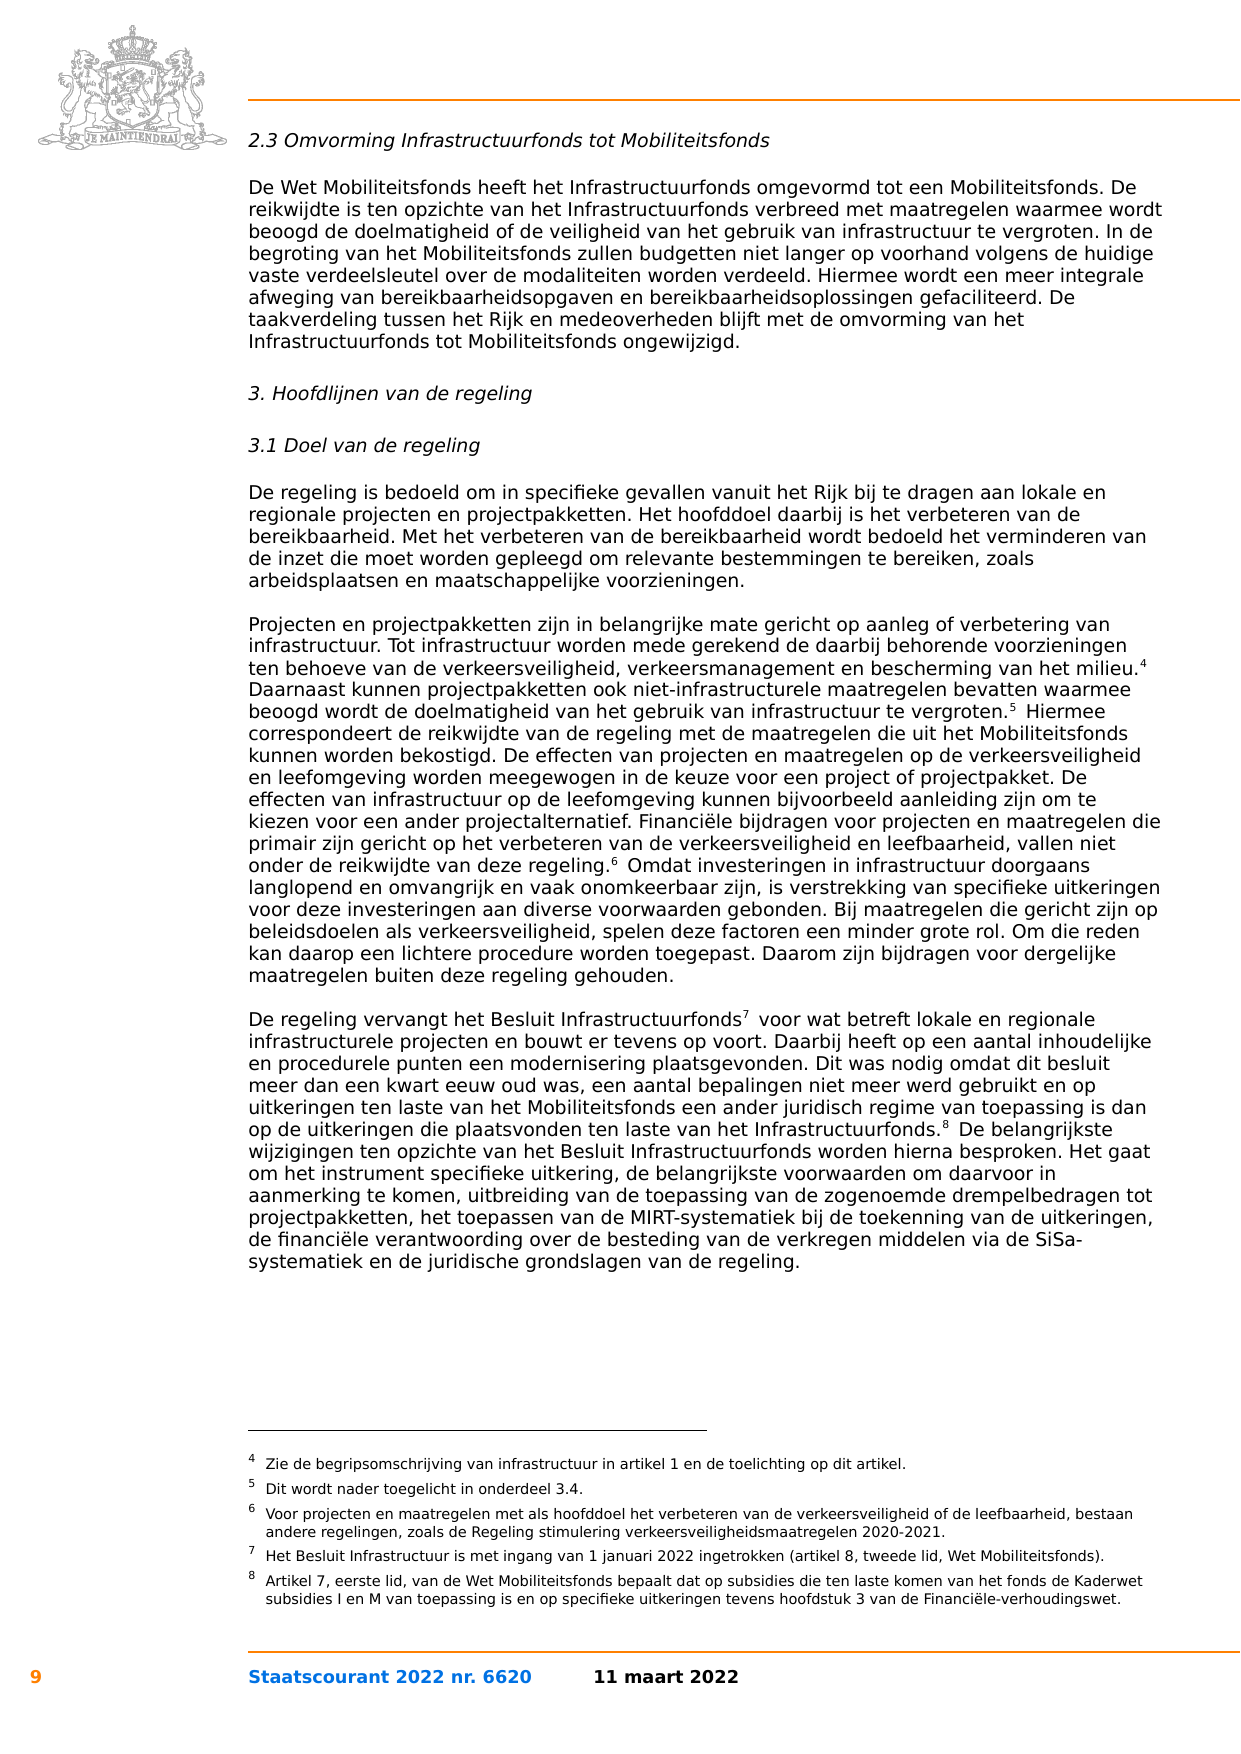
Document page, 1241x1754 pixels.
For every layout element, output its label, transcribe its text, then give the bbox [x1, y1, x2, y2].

subtitle 2.3 Omvorming Infrastructuurfonds tot Mobiliteitsfonds [248, 130, 1163, 152]
text Voor projecten en maatregelen met als hoofddoel het verbeteren van de verkeersveiligheid of de leefbaarheid, bestaan andere regelingen, zoals de Regeling stimulering verkeersveiligheidsmaatregelen 2020-2021. [248, 1502, 1163, 1541]
text Zie de begripsomschrijving van infrastructuur in artikel 1 en de toelichting op dit artikel. [248, 1452, 1163, 1474]
picture [38, 25, 227, 150]
text De Wet Mobiliteitsfonds heeft het Infrastructuurfonds omgevormd tot een Mobiliteitsfonds. De reikwijdte is ten opzichte van het Infrastructuurfonds verbreed met maatregelen waarmee wordt beoogd de doelmatigheid of de veiligheid van het gebruik van infrastructuur te vergroten. In de begroting van het Mobiliteitsfonds zullen budgetten niet langer op voorhand volgens de huidige vaste verdeelsleutel over de modaliteiten worden verdeeld. Hiermee wordt een meer integrale afweging van bereikbaarheidsopgaven en bereikbaarheidsoplossingen gefaciliteerd. De taakverdeling tussen het Rijk en medeoverheden blijft met de omvorming van het Infrastructuurfonds tot Mobiliteitsfonds ongewijzigd. [248, 177, 1163, 353]
text Dit wordt nader toegelicht in onderdeel 3.4. [248, 1477, 1163, 1499]
subtitle 3.1 Doel van de regeling [248, 435, 1163, 457]
text Het Besluit Infrastructuur is met ingang van 1 januari 2022 ingetrokken (artikel 8, tweede lid, Wet Mobiliteitsfonds). [248, 1544, 1163, 1566]
text Projecten en projectpakketten zijn in belangrijke mate gericht op aanleg of verbetering van infrastructuur. Tot infrastructuur worden mede gerekend de daarbij behorende voorzieningen ten behoeve van de verkeersveiligheid, verkeersmanagement en bescherming van het milieu. Daarnaast kunnen projectpakketten ook niet-infrastructurele maatregelen bevatten waarmee beoogd wordt de doelmatigheid van het gebruik van infrastructuur te vergroten. Hiermee correspondeert de reikwijdte van de regeling met de maatregelen die uit het Mobiliteitsfonds kunnen worden bekostigd. De effecten van projecten en maatregelen op de verkeersveiligheid en leefomgeving worden meegewogen in de keuze voor een project of projectpakket. De effecten van infrastructuur op de leefomgeving kunnen bijvoorbeeld aanleiding zijn om te kiezen voor een ander projectalternatief. Financiële bijdragen voor projecten en maatregelen die primair zijn gericht op het verbeteren van de verkeersveiligheid en leefbaarheid, vallen niet onder de reikwijdte van deze regeling. Omdat investeringen in infrastructuur doorgaans langlopend en omvangrijk en vaak onomkeerbaar zijn, is verstrekking van specifieke uitkeringen voor deze investeringen aan diverse voorwaarden gebonden. Bij maatregelen die gericht zijn op beleidsdoelen als verkeersveiligheid, spelen deze factoren een minder grote rol. Om die reden kan daarop een lichtere procedure worden toegepast. Daarom zijn bijdragen voor dergelijke maatregelen buiten deze regeling gehouden. [248, 613, 1163, 987]
text Artikel 7, eerste lid, van de Wet Mobiliteitsfonds bepaalt dat op subsidies die ten laste komen van het fonds de Kaderwet subsidies I en M van toepassing is en op specifieke uitkeringen tevens hoofdstuk 3 van de Financiële-verhoudingswet. [248, 1569, 1163, 1608]
subtitle 3. Hoofdlijnen van de regeling [248, 383, 1163, 405]
text De regeling is bedoeld om in specifieke gevallen vanuit het Rijk bij te dragen aan lokale en regionale projecten en projectpakketten. Het hoofddoel daarbij is het verbeteren van de bereikbaarheid. Met het verbeteren van de bereikbaarheid wordt bedoeld het verminderen van de inzet die moet worden gepleegd om relevante bestemmingen te bereiken, zoals arbeidsplaatsen en maatschappelijke voorzieningen. [248, 482, 1163, 592]
text De regeling vervangt het Besluit Infrastructuurfonds voor wat betreft lokale en regionale infrastructurele projecten en bouwt er tevens op voort. Daarbij heeft op een aantal inhoudelijke en procedurele punten een modernisering plaatsgevonden. Dit was nodig omdat dit besluit meer dan een kwart eeuw oud was, een aantal bepalingen niet meer werd gebruikt en op uitkeringen ten laste van het Mobiliteitsfonds een ander juridisch regime van toepassing is dan op de uitkeringen die plaatsvonden ten laste van het Infrastructuurfonds. De belangrijkste wijzigingen ten opzichte van het Besluit Infrastructuurfonds worden hierna besproken. Het gaat om het instrument specifieke uitkering, de belangrijkste voorwaarden om daarvoor in aanmerking te komen, uitbreiding van de toepassing van de zogenoemde drempelbedragen tot projectpakketten, het toepassen van de MIRT-systematiek bij de toekenning van de uitkeringen, de financiële verantwoording over de besteding van de verkregen middelen via de SiSa-systematiek en de juridische grondslagen van de regeling. [248, 1009, 1163, 1273]
